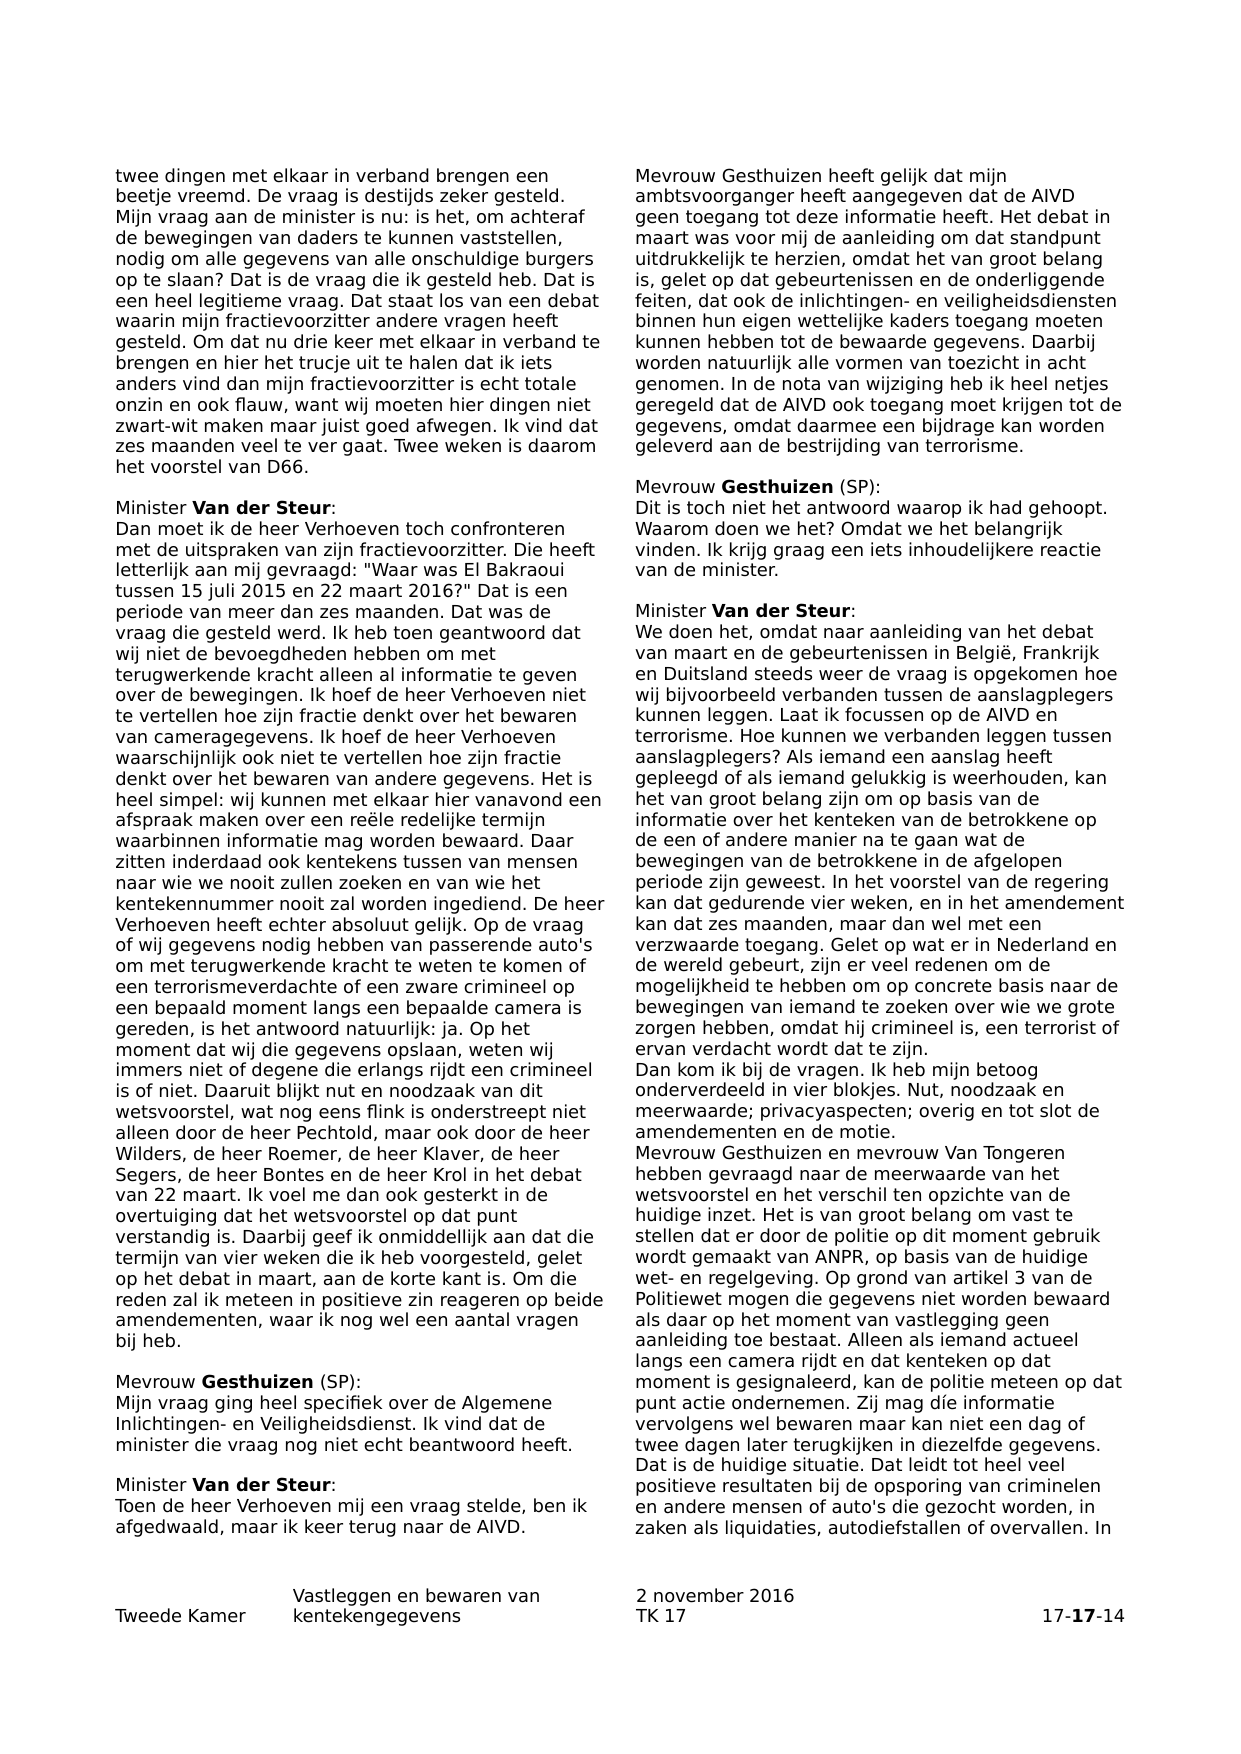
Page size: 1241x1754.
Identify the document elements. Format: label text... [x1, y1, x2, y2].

text Dit is toch niet het antwoord waarop ik had gehoopt. Waarom doen we het? Omdat we het belangrijk vinden. Ik krijg graag een iets inhoudelijkere reactie van de minister. [635, 498, 1125, 581]
text twee dingen met elkaar in verband brengen een beetje vreemd. De vraag is destijds zeker gesteld. Mijn vraag aan de minister is nu: is het, om achteraf de bewegingen van daders te kunnen vaststellen, nodig om alle gegevens van alle onschuldige burgers op te slaan? Dat is de vraag die ik gesteld heb. Dat is een heel legitieme vraag. Dat staat los van een debat waarin mijn fractievoorzitter andere vragen heeft gesteld. Om dat nu drie keer met elkaar in verband te brengen en hier het trucje uit te halen dat ik iets anders vind dan mijn fractievoorzitter is echt totale onzin en ook flauw, want wij moeten hier dingen niet zwart-wit maken maar juist goed afwegen. Ik vind dat zes maanden veel te ver gaat. Twee weken is daarom het voorstel van D66. [115, 165, 605, 478]
text Mijn vraag ging heel specifiek over de Algemene Inlichtingen- en Veiligheidsdienst. Ik vind dat de minister die vraag nog niet echt beantwoord heeft. [115, 1393, 605, 1455]
text Mevrouw Gesthuizen en mevrouw Van Tongeren hebben gevraagd naar de meerwaarde van het wetsvoorstel en het verschil ten opzichte van de huidige inzet. Het is van groot belang om vast te stellen dat er door de politie op dit moment gebruik wordt gemaakt van ANPR, op basis van de huidige wet- en regelgeving. Op grond van artikel 3 van de Politiewet mogen die gegevens niet worden bewaard als daar op het moment van vastlegging geen aanleiding toe bestaat. Alleen als iemand actueel langs een camera rijdt en dat kenteken op dat moment is gesignaleerd, kan de politie meteen op dat punt actie ondernemen. Zij mag díe informatie vervolgens wel bewaren maar kan niet een dag of twee dagen later terugkijken in diezelfde gegevens. Dat is de huidige situatie. Dat leidt tot heel veel positieve resultaten bij de opsporing van criminelen en andere mensen of auto's die gezocht worden, in zaken als liquidaties, autodiefstallen of overvallen. In [635, 1143, 1125, 1538]
text We doen het, omdat naar aanleiding van het debat van maart en de gebeurtenissen in België, Frankrijk en Duitsland steeds weer de vraag is opgekomen hoe wij bijvoorbeeld verbanden tussen de aanslagplegers kunnen leggen. Laat ik focussen op de AIVD en terrorisme. Hoe kunnen we verbanden leggen tussen aanslagplegers? Als iemand een aanslag heeft gepleegd of als iemand gelukkig is weerhouden, kan het van groot belang zijn om op basis van de informatie over het kenteken van de betrokkene op de een of andere manier na te gaan wat de bewegingen van de betrokkene in de afgelopen periode zijn geweest. In het voorstel van de regering kan dat gedurende vier weken, en in het amendement kan dat zes maanden, maar dan wel met een verzwaarde toegang. Gelet op wat er in Nederland en de wereld gebeurt, zijn er veel redenen om de mogelijkheid te hebben om op concrete basis naar de bewegingen van iemand te zoeken over wie we grote zorgen hebben, omdat hij crimineel is, een terrorist of ervan verdacht wordt dat te zijn. [635, 622, 1125, 1059]
text Minister Van der Steur: [115, 498, 605, 518]
text Dan moet ik de heer Verhoeven toch confronteren met de uitspraken van zijn fractievoorzitter. Die heeft letterlijk aan mij gevraagd: "Waar was El Bakraoui tussen 15 juli 2015 en 22 maart 2016?" Dat is een periode van meer dan zes maanden. Dat was de vraag die gesteld werd. Ik heb toen geantwoord dat wij niet de bevoegdheden hebben om met terugwerkende kracht alleen al informatie te geven over de bewegingen. Ik hoef de heer Verhoeven niet te vertellen hoe zijn fractie denkt over het bewaren van cameragegevens. Ik hoef de heer Verhoeven waarschijnlijk ook niet te vertellen hoe zijn fractie denkt over het bewaren van andere gegevens. Het is heel simpel: wij kunnen met elkaar hier vanavond een afspraak maken over een reële redelijke termijn waarbinnen informatie mag worden bewaard. Daar zitten inderdaad ook kentekens tussen van mensen naar wie we nooit zullen zoeken en van wie het kentekennummer nooit zal worden ingediend. De heer Verhoeven heeft echter absoluut gelijk. Op de vraag of wij gegevens nodig hebben van passerende auto's om met terugwerkende kracht te weten te komen of een terrorismeverdachte of een zware crimineel op een bepaald moment langs een bepaalde camera is gereden, is het antwoord natuurlijk: ja. Op het moment dat wij die gegevens opslaan, weten wij immers niet of degene die erlangs rijdt een crimineel is of niet. Daaruit blijkt nut en noodzaak van dit wetsvoorstel, wat nog eens flink is onderstreept niet alleen door de heer Pechtold, maar ook door de heer Wilders, de heer Roemer, de heer Klaver, de heer Segers, de heer Bontes en de heer Krol in het debat van 22 maart. Ik voel me dan ook gesterkt in de overtuiging dat het wetsvoorstel op dat punt verstandig is. Daarbij geef ik onmiddellijk aan dat die termijn van vier weken die ik heb voorgesteld, gelet op het debat in maart, aan de korte kant is. Om die reden zal ik meteen in positieve zin reageren op beide amendementen, waar ik nog wel een aantal vragen bij heb. [115, 518, 605, 1352]
text Minister Van der Steur: [635, 601, 1125, 622]
text Mevrouw Gesthuizen heeft gelijk dat mijn ambtsvoorganger heeft aangegeven dat de AIVD geen toegang tot deze informatie heeft. Het debat in maart was voor mij de aanleiding om dat standpunt uitdrukkelijk te herzien, omdat het van groot belang is, gelet op dat gebeurtenissen en de onderliggende feiten, dat ook de inlichtingen- en veiligheidsdiensten binnen hun eigen wettelijke kaders toegang moeten kunnen hebben tot de bewaarde gegevens. Daarbij worden natuurlijk alle vormen van toezicht in acht genomen. In de nota van wijziging heb ik heel netjes geregeld dat de AIVD ook toegang moet krijgen tot de gegevens, omdat daarmee een bijdrage kan worden geleverd aan de bestrijding van terrorisme. [635, 165, 1125, 457]
text Dan kom ik bij de vragen. Ik heb mijn betoog onderverdeeld in vier blokjes. Nut, noodzaak en meerwaarde; privacyaspecten; overig en tot slot de amendementen en de motie. [635, 1059, 1125, 1143]
text Minister Van der Steur: [115, 1475, 605, 1496]
text Mevrouw Gesthuizen (SP): [635, 477, 1125, 498]
text Mevrouw Gesthuizen (SP): [115, 1372, 605, 1393]
text Toen de heer Verhoeven mij een vraag stelde, ben ik afgedwaald, maar ik keer terug naar de AIVD. [115, 1496, 605, 1537]
